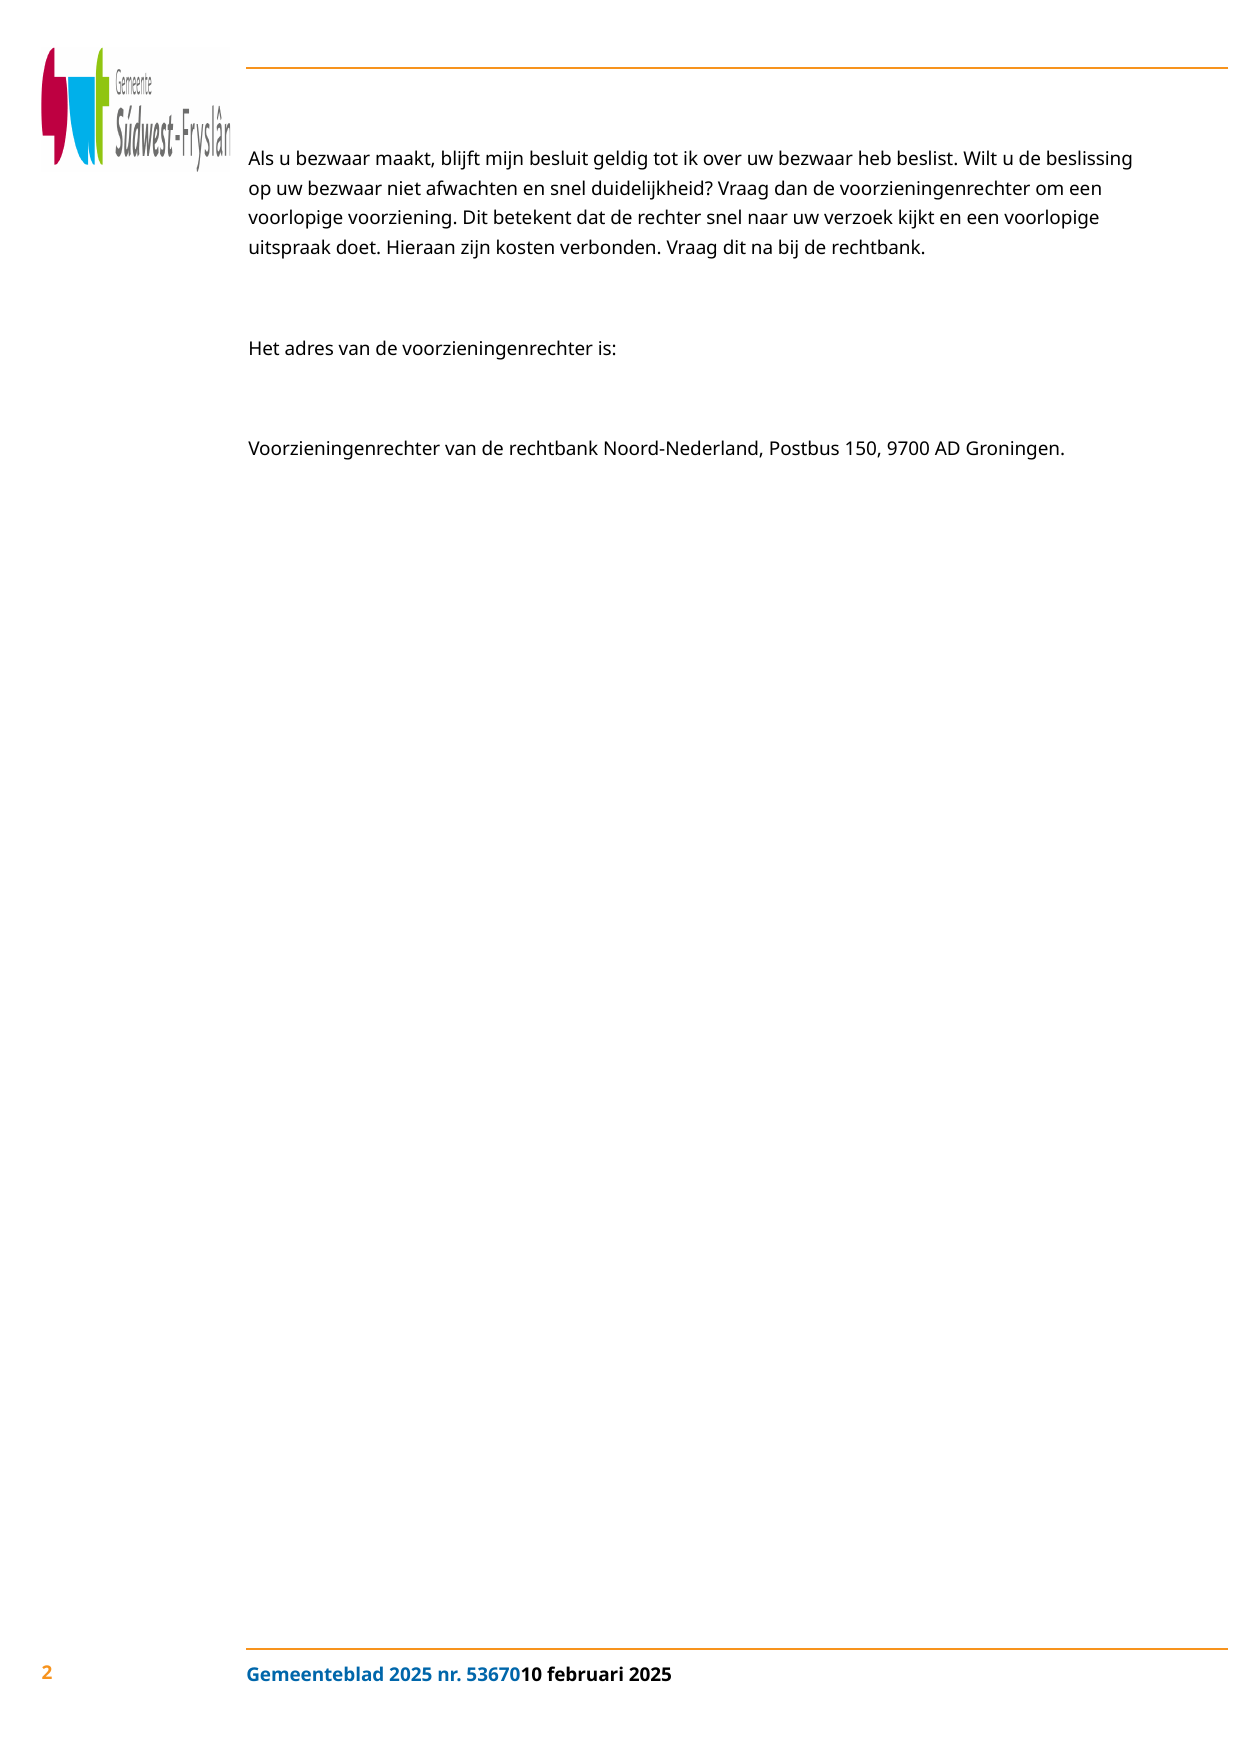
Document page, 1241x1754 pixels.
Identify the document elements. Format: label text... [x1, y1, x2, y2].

text Voorzieningenrechter van de rechtbank Noord-Nederland, Postbus 150, 9700 AD Groningen. [248, 436, 1152, 461]
text Als u bezwaar maakt, blijft mijn besluit geldig tot ik over uw bezwaar heb beslist. Wilt u de beslissing op uw bezwaar niet afwachten en snel duidelijkheid? Vraag dan de voorzieningenrechter om een voorlopige voorziening. Dit betekent dat de rechter snel naar uw verzoek kijkt en een voorlopige uitspraak doet. Hieraan zijn kosten verbonden. Vraag dit na bij de rechtbank. [248, 145, 1152, 260]
text Het adres van de voorzieningenrechter is: [248, 335, 1152, 361]
picture [41, 47, 231, 172]
